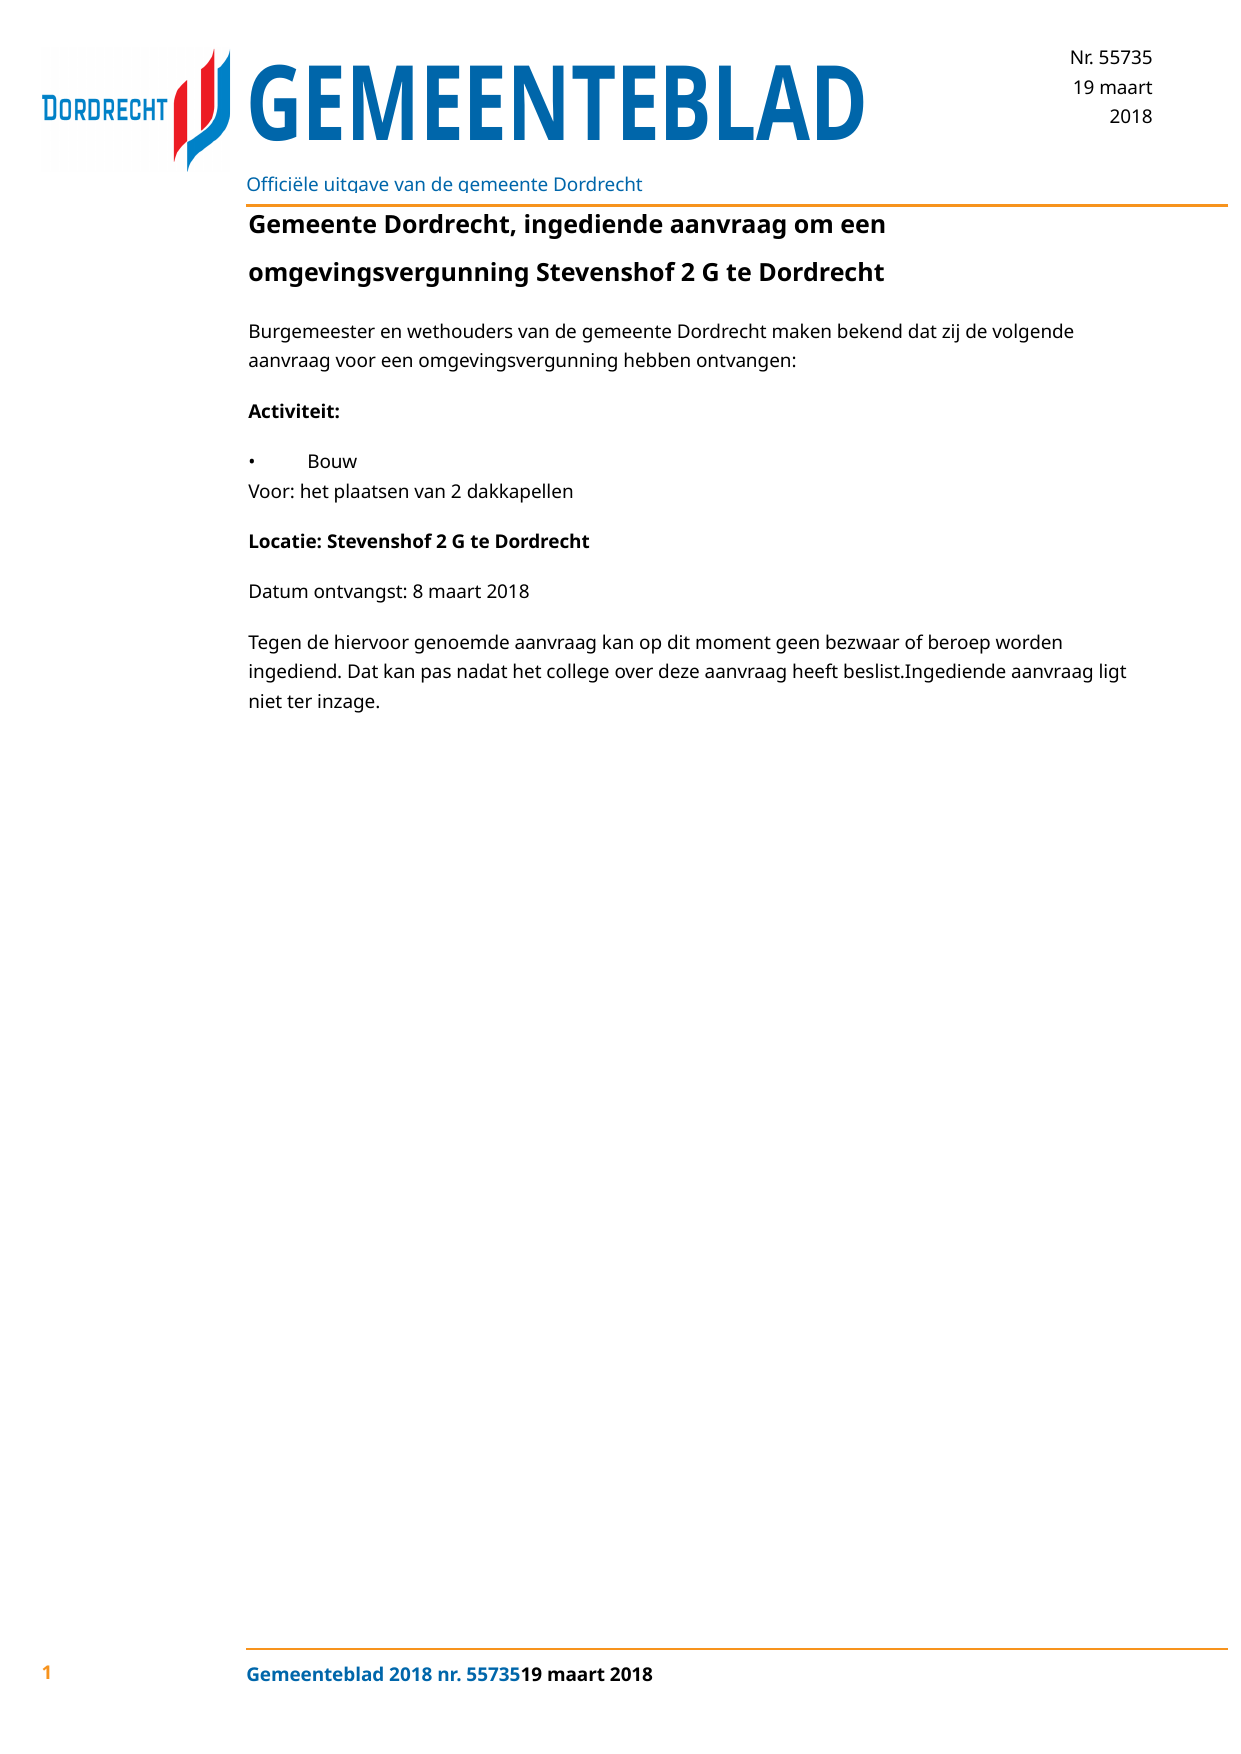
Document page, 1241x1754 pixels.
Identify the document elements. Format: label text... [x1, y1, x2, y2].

text Burgemeester en wethouders van de gemeente Dordrecht maken bekend dat zij de volgende aanvraag voor een omgevingsvergunning hebben ontvangen: [248, 318, 1152, 373]
text Locatie: Stevenshof 2 G te Dordrecht [248, 528, 1152, 554]
picture [41, 47, 231, 172]
text Gemeente Dordrecht, ingediende aanvraag om een omgevingsvergunning Stevenshof 2 G te Dordrecht [248, 207, 1152, 288]
list Bouw [248, 448, 1152, 474]
text Voor: het plaatsen van 2 dakkapellen [248, 478, 1152, 504]
text Datum ontvangst: 8 maart 2018 [248, 579, 1152, 604]
text Tegen de hiervoor genoemde aanvraag kan op dit moment geen bezwaar of beroep worden ingediend. Dat kan pas nadat het college over deze aanvraag heeft beslist.Ingediende aanvraag ligt niet ter inzage. [248, 629, 1152, 714]
text Activiteit: [248, 398, 1152, 424]
